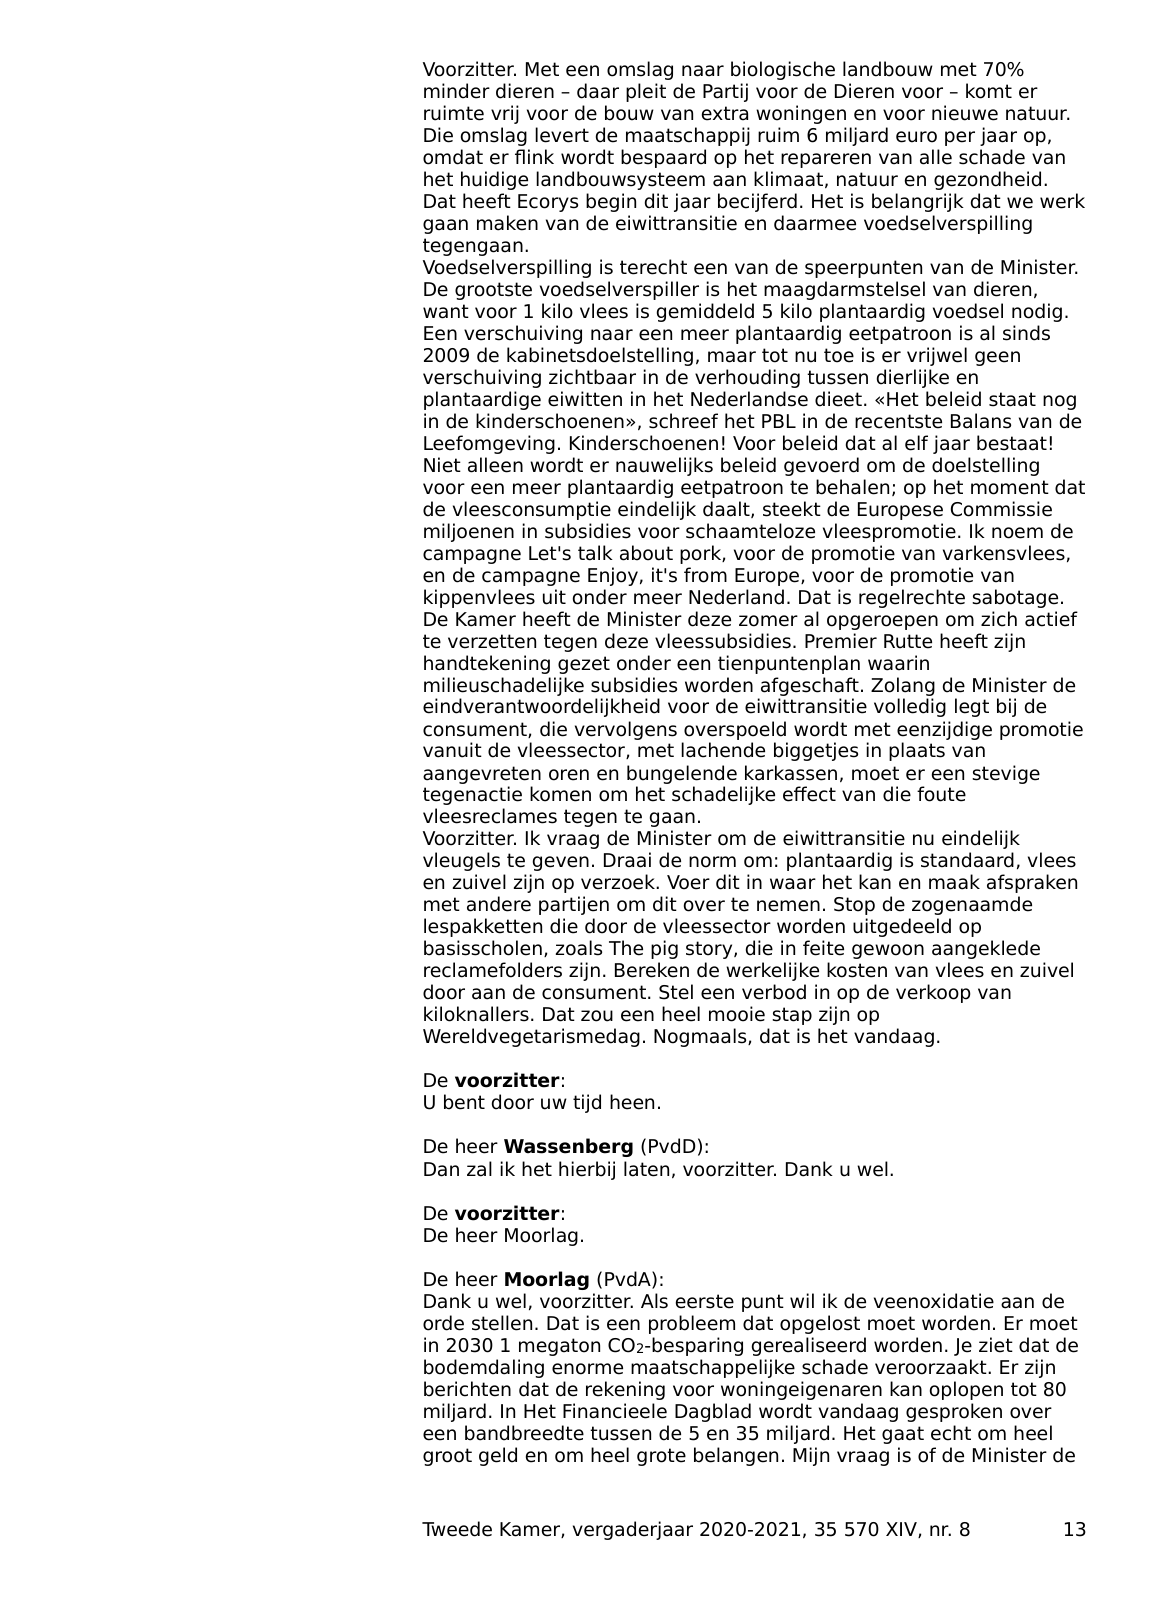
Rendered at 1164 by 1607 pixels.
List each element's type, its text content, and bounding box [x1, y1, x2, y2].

text Voorzitter. Met een omslag naar biologische landbouw met 70% minder dieren – daar pleit de Partij voor de Dieren voor – komt er ruimte vrij voor de bouw van extra woningen en voor nieuwe natuur. Die omslag levert de maatschappij ruim 6 miljard euro per jaar op, omdat er flink wordt bespaard op het repareren van alle schade van het huidige landbouwsysteem aan klimaat, natuur en gezondheid. Dat heeft Ecorys begin dit jaar becijferd. Het is belangrijk dat we werk gaan maken van de eiwittransitie en daarmee voedselverspilling tegengaan. [422, 59, 1087, 257]
text U bent door uw tijd heen. [422, 1092, 1087, 1114]
text De heer Wassenberg (PvdD): [422, 1136, 1087, 1158]
text De voorzitter: [422, 1070, 1087, 1092]
text De voorzitter: [422, 1203, 1087, 1224]
text Voedselverspilling is terecht een van de speerpunten van de Minister. De grootste voedselverspiller is het maagdarmstelsel van dieren, want voor 1 kilo vlees is gemiddeld 5 kilo plantaardig voedsel nodig. Een verschuiving naar een meer plantaardig eetpatroon is al sinds 2009 de kabinetsdoelstelling, maar tot nu toe is er vrijwel geen verschuiving zichtbaar in de verhouding tussen dierlijke en plantaardige eiwitten in het Nederlandse dieet. «Het beleid staat nog in de kinderschoenen», schreef het PBL in de recentste Balans van de Leefomgeving. Kinderschoenen! Voor beleid dat al elf jaar bestaat! Niet alleen wordt er nauwelijks beleid gevoerd om de doelstelling voor een meer plantaardig eetpatroon te behalen; op het moment dat de vleesconsumptie eindelijk daalt, steekt de Europese Commissie miljoenen in subsidies voor schaamteloze vleespromotie. Ik noem de campagne Let's talk about pork, voor de promotie van varkensvlees, en de campagne Enjoy, it's from Europe, voor de promotie van kippenvlees uit onder meer Nederland. Dat is regelrechte sabotage. De Kamer heeft de Minister deze zomer al opgeroepen om zich actief te verzetten tegen deze vleessubsidies. Premier Rutte heeft zijn handtekening gezet onder een tienpuntenplan waarin milieuschadelijke subsidies worden afgeschaft. Zolang de Minister de eindverantwoordelijkheid voor de eiwittransitie volledig legt bij de consument, die vervolgens overspoeld wordt met eenzijdige promotie vanuit de vleessector, met lachende biggetjes in plaats van aangevreten oren en bungelende karkassen, moet er een stevige tegenactie komen om het schadelijke effect van die foute vleesreclames tegen te gaan. [422, 257, 1087, 828]
text Dank u wel, voorzitter. Als eerste punt wil ik de veenoxidatie aan de orde stellen. Dat is een probleem dat opgelost moet worden. Er moet in 2030 1 megaton CO2-besparing gerealiseerd worden. Je ziet dat de bodemdaling enorme maatschappelijke schade veroorzaakt. Er zijn berichten dat de rekening voor woningeigenaren kan oplopen tot 80 miljard. In Het Financieele Dagblad wordt vandaag gesproken over een bandbreedte tussen de 5 en 35 miljard. Het gaat echt om heel groot geld en om heel grote belangen. Mijn vraag is of de Minister de [422, 1291, 1087, 1467]
text Voorzitter. Ik vraag de Minister om de eiwittransitie nu eindelijk vleugels te geven. Draai de norm om: plantaardig is standaard, vlees en zuivel zijn op verzoek. Voer dit in waar het kan en maak afspraken met andere partijen om dit over te nemen. Stop de zogenaamde lespakketten die door de vleessector worden uitgedeeld op basisscholen, zoals The pig story, die in feite gewoon aangeklede reclamefolders zijn. Bereken de werkelijke kosten van vlees en zuivel door aan de consument. Stel een verbod in op de verkoop van kiloknallers. Dat zou een heel mooie stap zijn op Wereldvegetarismedag. Nogmaals, dat is het vandaag. [422, 828, 1087, 1048]
text De heer Moorlag (PvdA): [422, 1269, 1087, 1291]
text De heer Moorlag. [422, 1224, 1087, 1247]
text Dan zal ik het hierbij laten, voorzitter. Dank u wel. [422, 1158, 1087, 1180]
